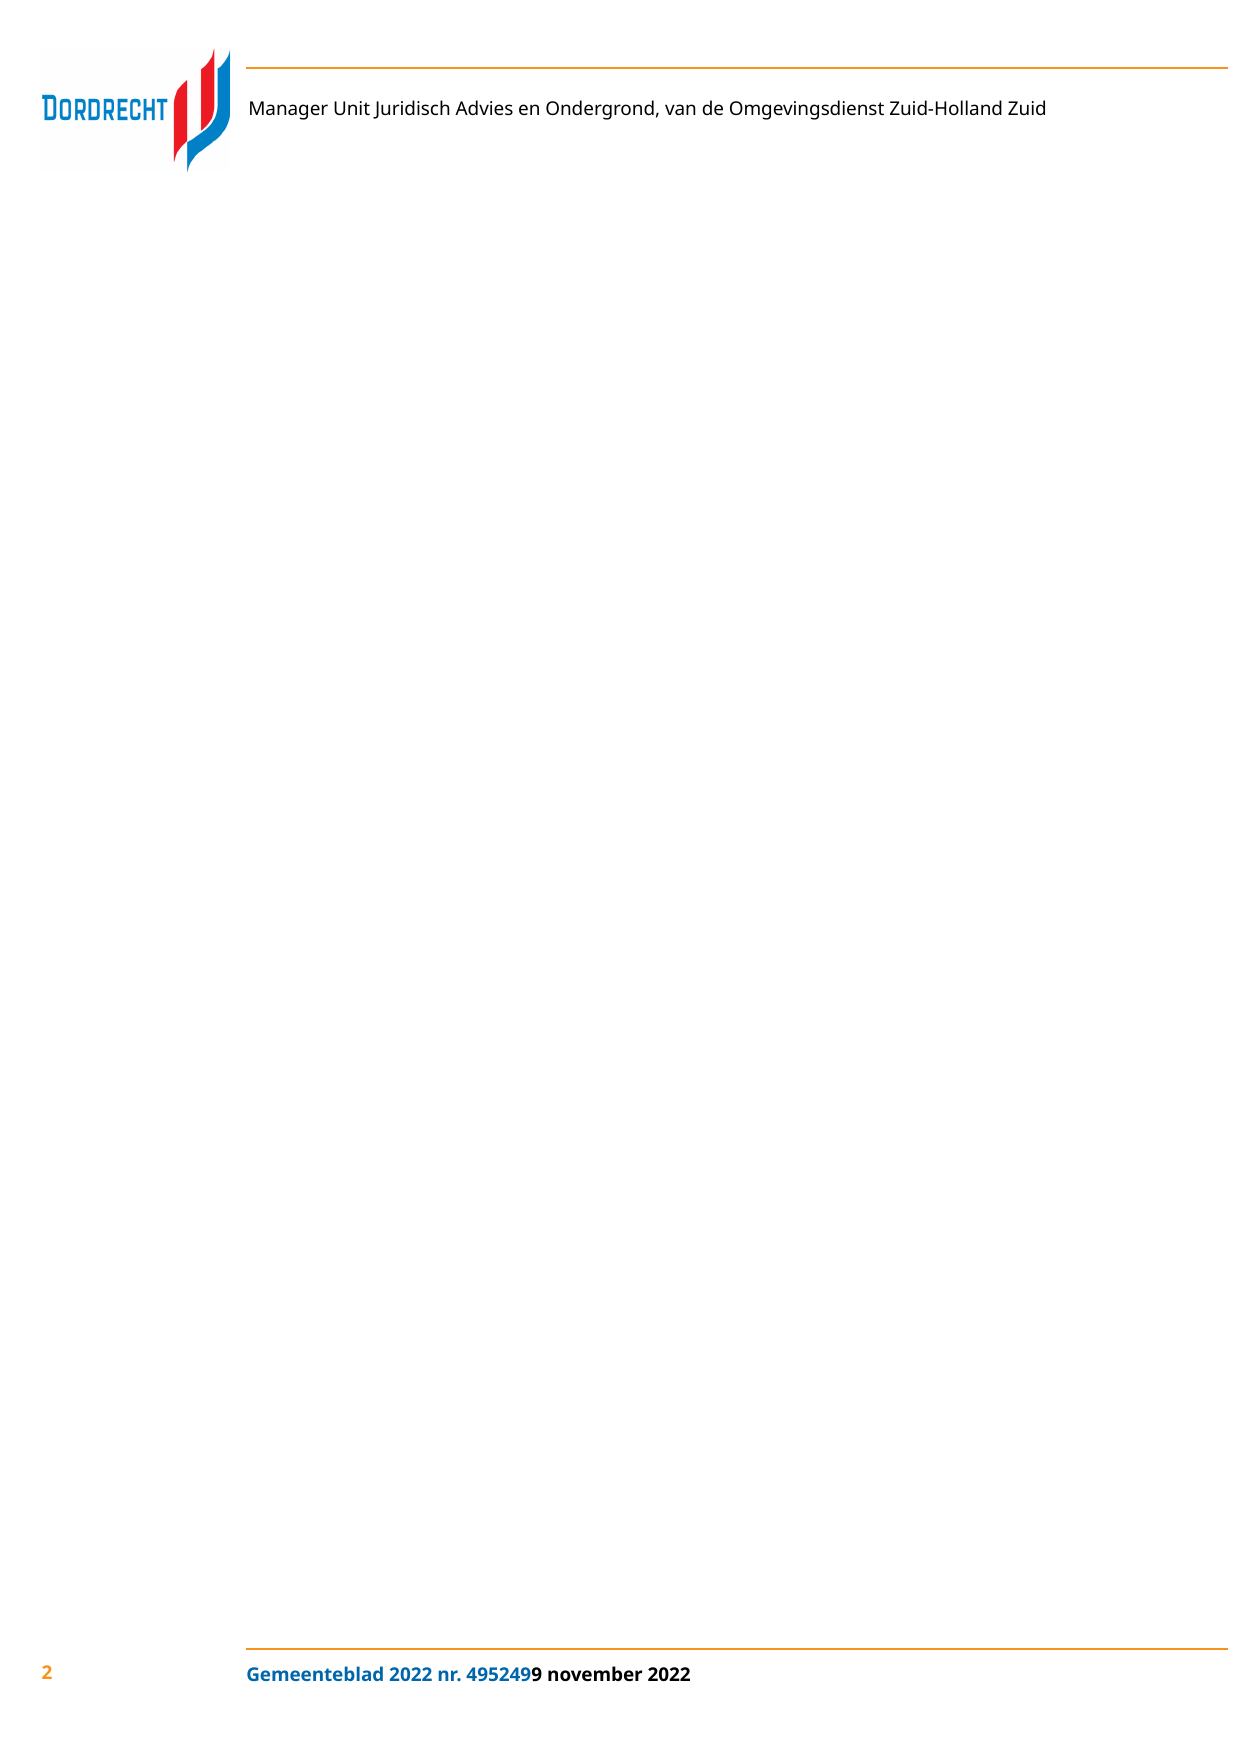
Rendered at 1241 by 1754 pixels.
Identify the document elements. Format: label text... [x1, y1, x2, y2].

text Manager Unit Juridisch Advies en Ondergrond, van de Omgevingsdienst Zuid-Holland Zuid [248, 95, 1152, 121]
picture [41, 47, 231, 172]
